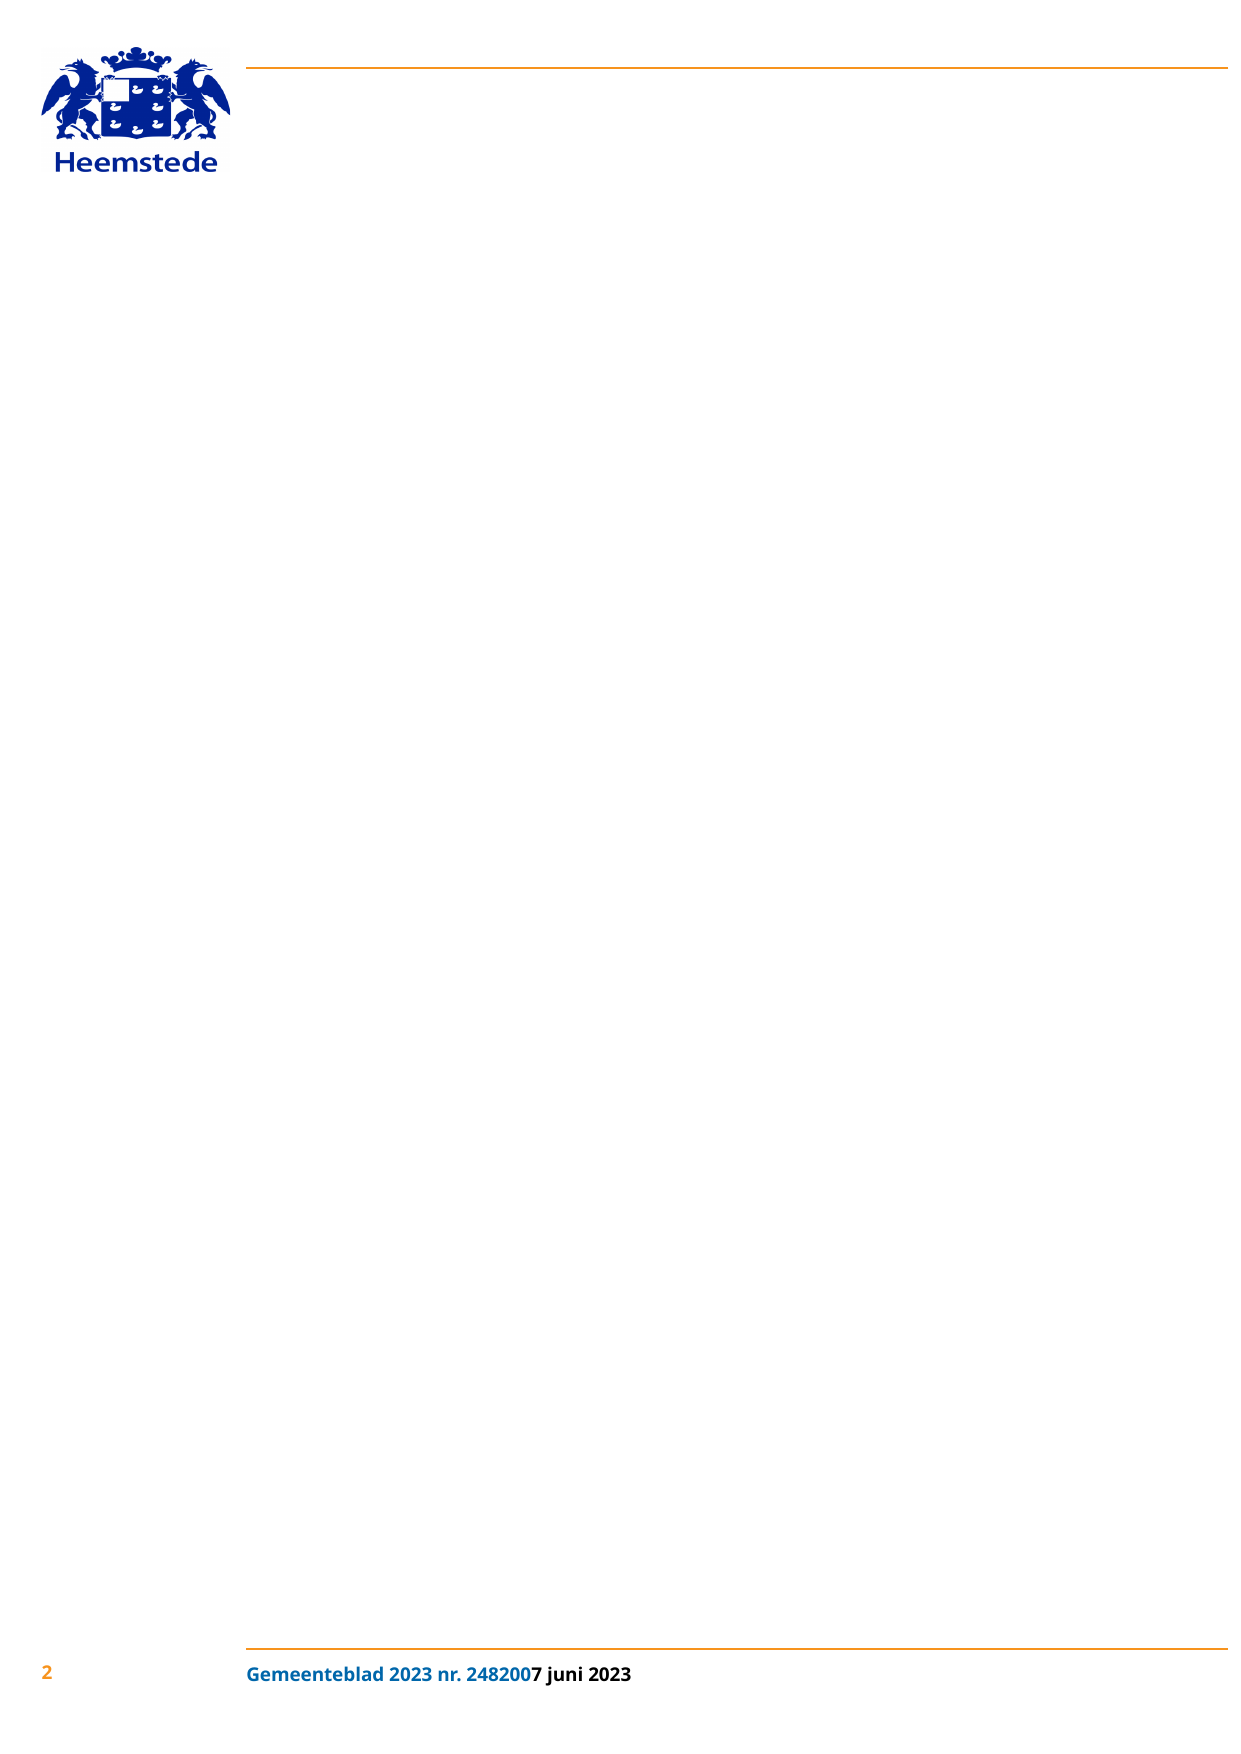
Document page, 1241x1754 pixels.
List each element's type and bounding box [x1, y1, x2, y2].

picture [41, 47, 231, 172]
